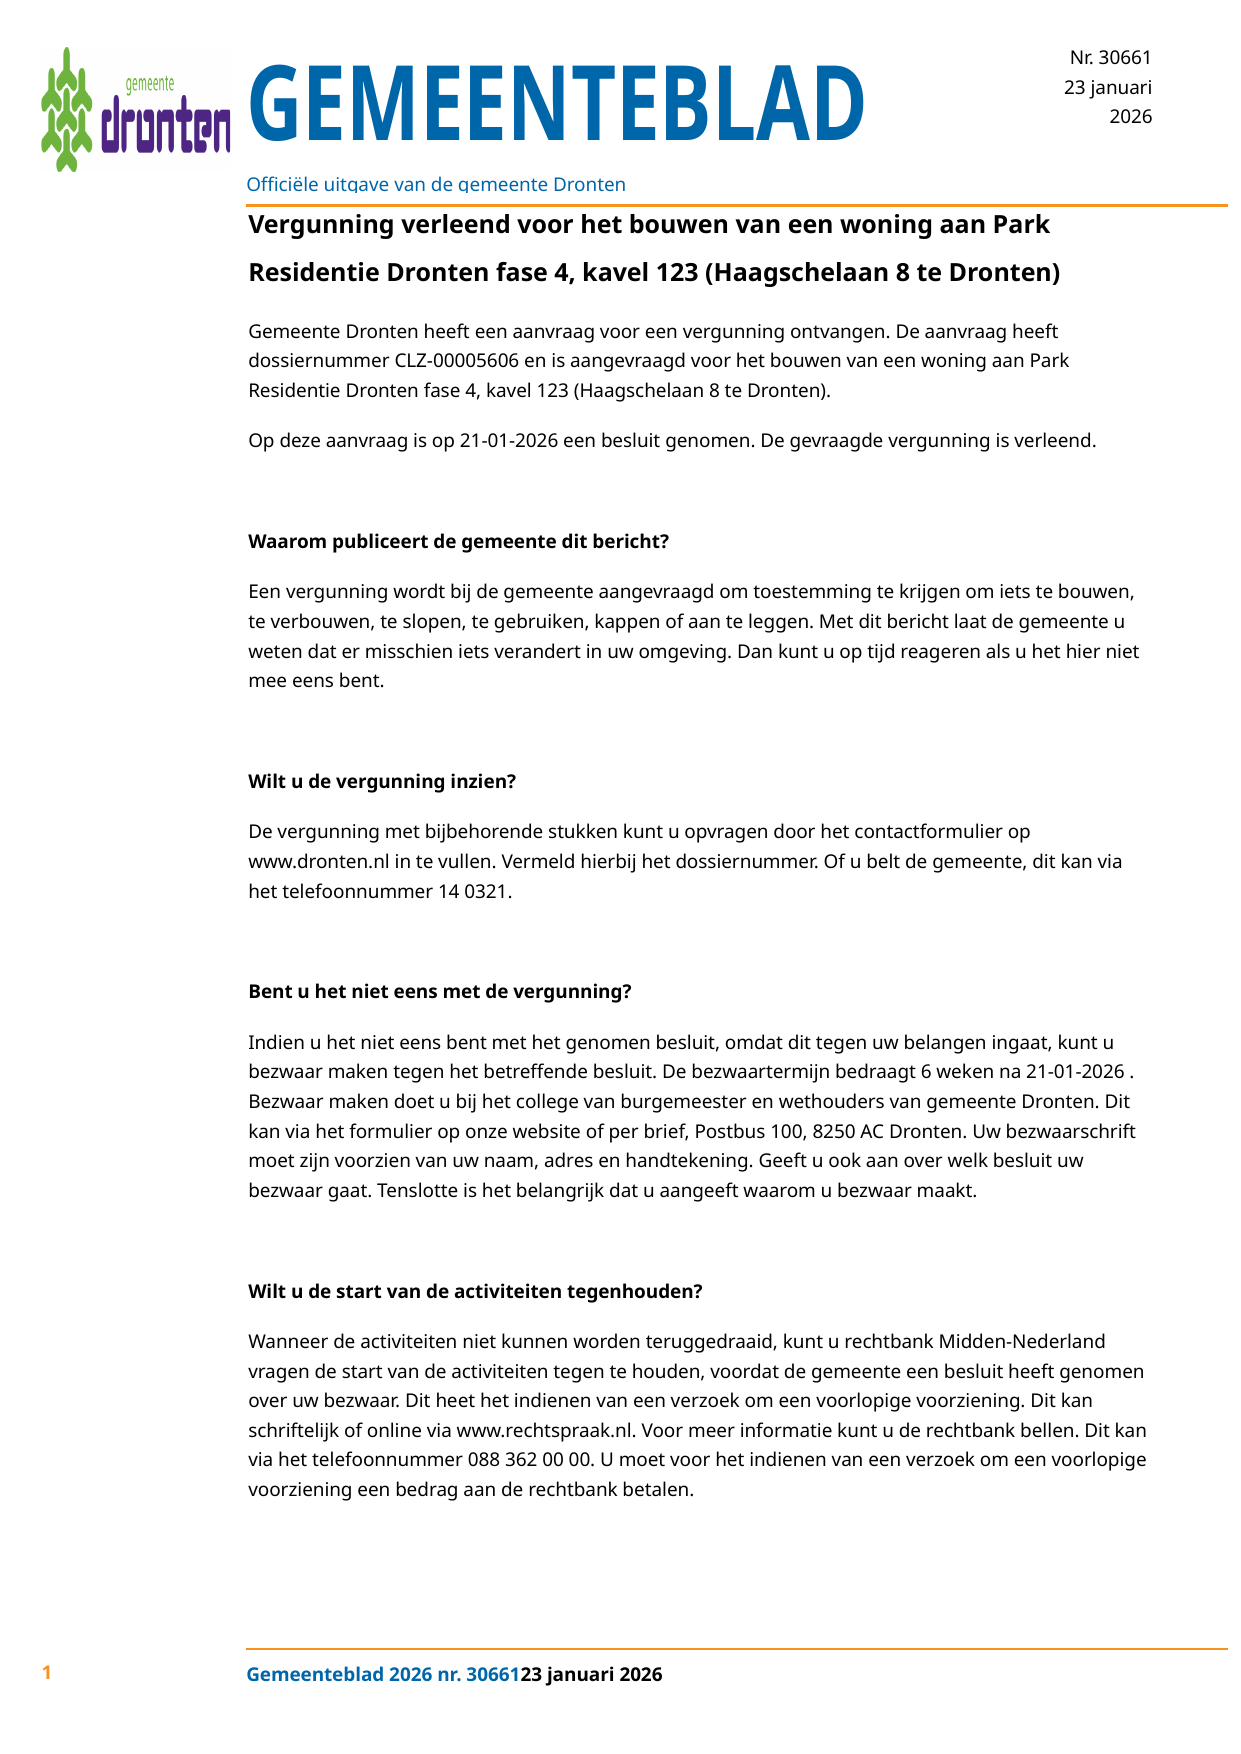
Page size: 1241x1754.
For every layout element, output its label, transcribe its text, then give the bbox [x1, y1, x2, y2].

text Bent u het niet eens met de vergunning? [248, 979, 1152, 1004]
text Wanneer de activiteiten niet kunnen worden teruggedraaid, kunt u rechtbank Midden-Nederland vragen de start van de activiteiten tegen te houden, voordat de gemeente een besluit heeft genomen over uw bezwaar. Dit heet het indienen van een verzoek om een voorlopige voorziening. Dit kan schriftelijk of online via www.rechtspraak.nl. Voor meer informatie kunt u de rechtbank bellen. Dit kan via het telefoonnummer 088 362 00 00. U moet voor het indienen van een verzoek om een voorlopige voorziening een bedrag aan de rechtbank betalen. [248, 1328, 1152, 1502]
text Een vergunning wordt bij de gemeente aangevraagd om toestemming te krijgen om iets te bouwen, te verbouwen, te slopen, te gebruiken, kappen of aan te leggen. Met dit bericht laat de gemeente u weten dat er misschien iets verandert in uw omgeving. Dan kunt u op tijd reageren als u het hier niet mee eens bent. [248, 579, 1152, 693]
text Vergunning verleend voor het bouwen van een woning aan Park Residentie Dronten fase 4, kavel 123 (Haagschelaan 8 te Dronten) [248, 207, 1152, 288]
text Wilt u de start van de activiteiten tegenhouden? [248, 1278, 1152, 1304]
text De vergunning met bijbehorende stukken kunt u opvragen door het contactformulier op www.dronten.nl in te vullen. Vermeld hierbij het dossiernummer. Of u belt de gemeente, dit kan via het telefoonnummer 14 0321. [248, 819, 1152, 904]
text Waarom publiceert de gemeente dit bericht? [248, 528, 1152, 554]
text Op deze aanvraag is op 21-01-2026 een besluit genomen. De gevraagde vergunning is verleend. [248, 427, 1152, 453]
text Wilt u de vergunning inzien? [248, 768, 1152, 794]
picture [41, 47, 231, 172]
text Gemeente Dronten heeft een aanvraag voor een vergunning ontvangen. De aanvraag heeft dossiernummer CLZ-00005606 en is aangevraagd voor het bouwen van een woning aan Park Residentie Dronten fase 4, kavel 123 (Haagschelaan 8 te Dronten). [248, 318, 1152, 403]
text Indien u het niet eens bent met het genomen besluit, omdat dit tegen uw belangen ingaat, kunt u bezwaar maken tegen het betreffende besluit. De bezwaartermijn bedraagt 6 weken na 21-01-2026 . Bezwaar maken doet u bij het college van burgemeester en wethouders van gemeente Dronten. Dit kan via het formulier op onze website of per brief, Postbus 100, 8250 AC Dronten. Uw bezwaarschrift moet zijn voorzien van uw naam, adres en handtekening. Geeft u ook aan over welk besluit uw bezwaar gaat. Tenslotte is het belangrijk dat u aangeeft waarom u bezwaar maakt. [248, 1029, 1152, 1203]
